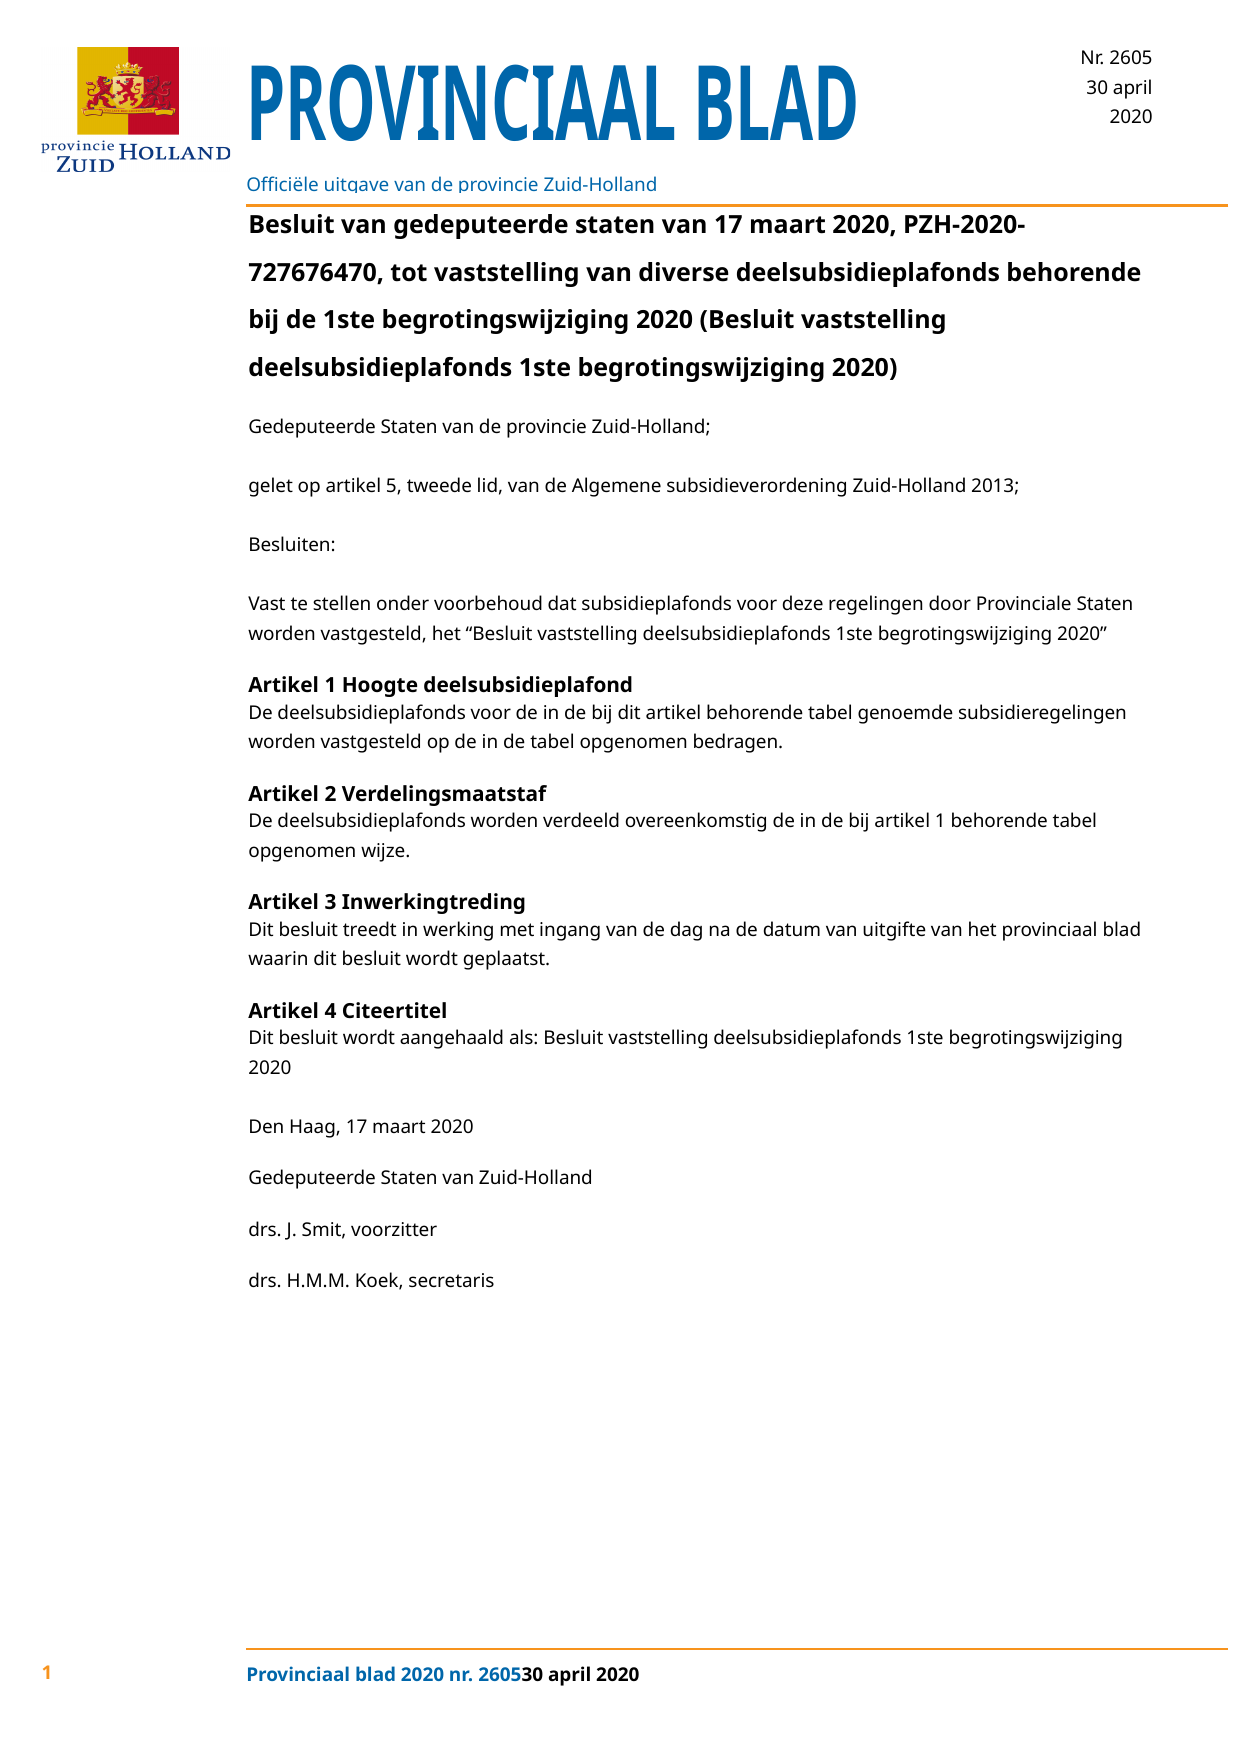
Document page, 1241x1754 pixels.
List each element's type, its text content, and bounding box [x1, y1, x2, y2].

text Besluit van gedeputeerde staten van 17 maart 2020, PZH-2020-727676470, tot vaststelling van diverse deelsubsidieplafonds behorende bij de 1ste begrotingswijziging 2020 (Besluit vaststelling deelsubsidieplafonds 1ste begrotingswijziging 2020) [248, 207, 1152, 384]
text Artikel 3 Inwerkingtreding [248, 887, 1152, 916]
text Vast te stellen onder voorbehoud dat subsidieplafonds voor deze regelingen door Provinciale Staten worden vastgesteld, het “Besluit vaststelling deelsubsidieplafonds 1ste begrotingswijziging 2020” [248, 591, 1152, 646]
text Besluiten: [248, 531, 1152, 557]
text De deelsubsidieplafonds worden verdeeld overeenkomstig de in de bij artikel 1 behorende tabel opgenomen wijze. [248, 807, 1152, 863]
text Gedeputeerde Staten van de provincie Zuid-Holland; [248, 413, 1152, 439]
text Dit besluit treedt in werking met ingang van de dag na de datum van uitgifte van het provinciaal blad waarin dit besluit wordt geplaatst. [248, 916, 1152, 971]
text Artikel 2 Verdelingsmaatstaf [248, 779, 1152, 807]
text gelet op artikel 5, tweede lid, van de Algemene subsidieverordening Zuid-Holland 2013; [248, 472, 1152, 498]
text De deelsubsidieplafonds voor de in de bij dit artikel behorende tabel genoemde subsidieregelingen worden vastgesteld op de in de tabel opgenomen bedragen. [248, 699, 1152, 754]
text drs. J. Smit, voorzitter [248, 1216, 1152, 1242]
text Dit besluit wordt aangehaald als: Besluit vaststelling deelsubsidieplafonds 1ste begrotingswijziging 2020 [248, 1024, 1152, 1080]
text Gedeputeerde Staten van Zuid-Holland [248, 1164, 1152, 1190]
text Artikel 4 Citeertitel [248, 996, 1152, 1024]
text Artikel 1 Hoogte deelsubsidieplafond [248, 671, 1152, 699]
picture [41, 47, 231, 172]
text drs. H.M.M. Koek, secretaris [248, 1267, 1152, 1293]
text Den Haag, 17 maart 2020 [248, 1113, 1152, 1139]
